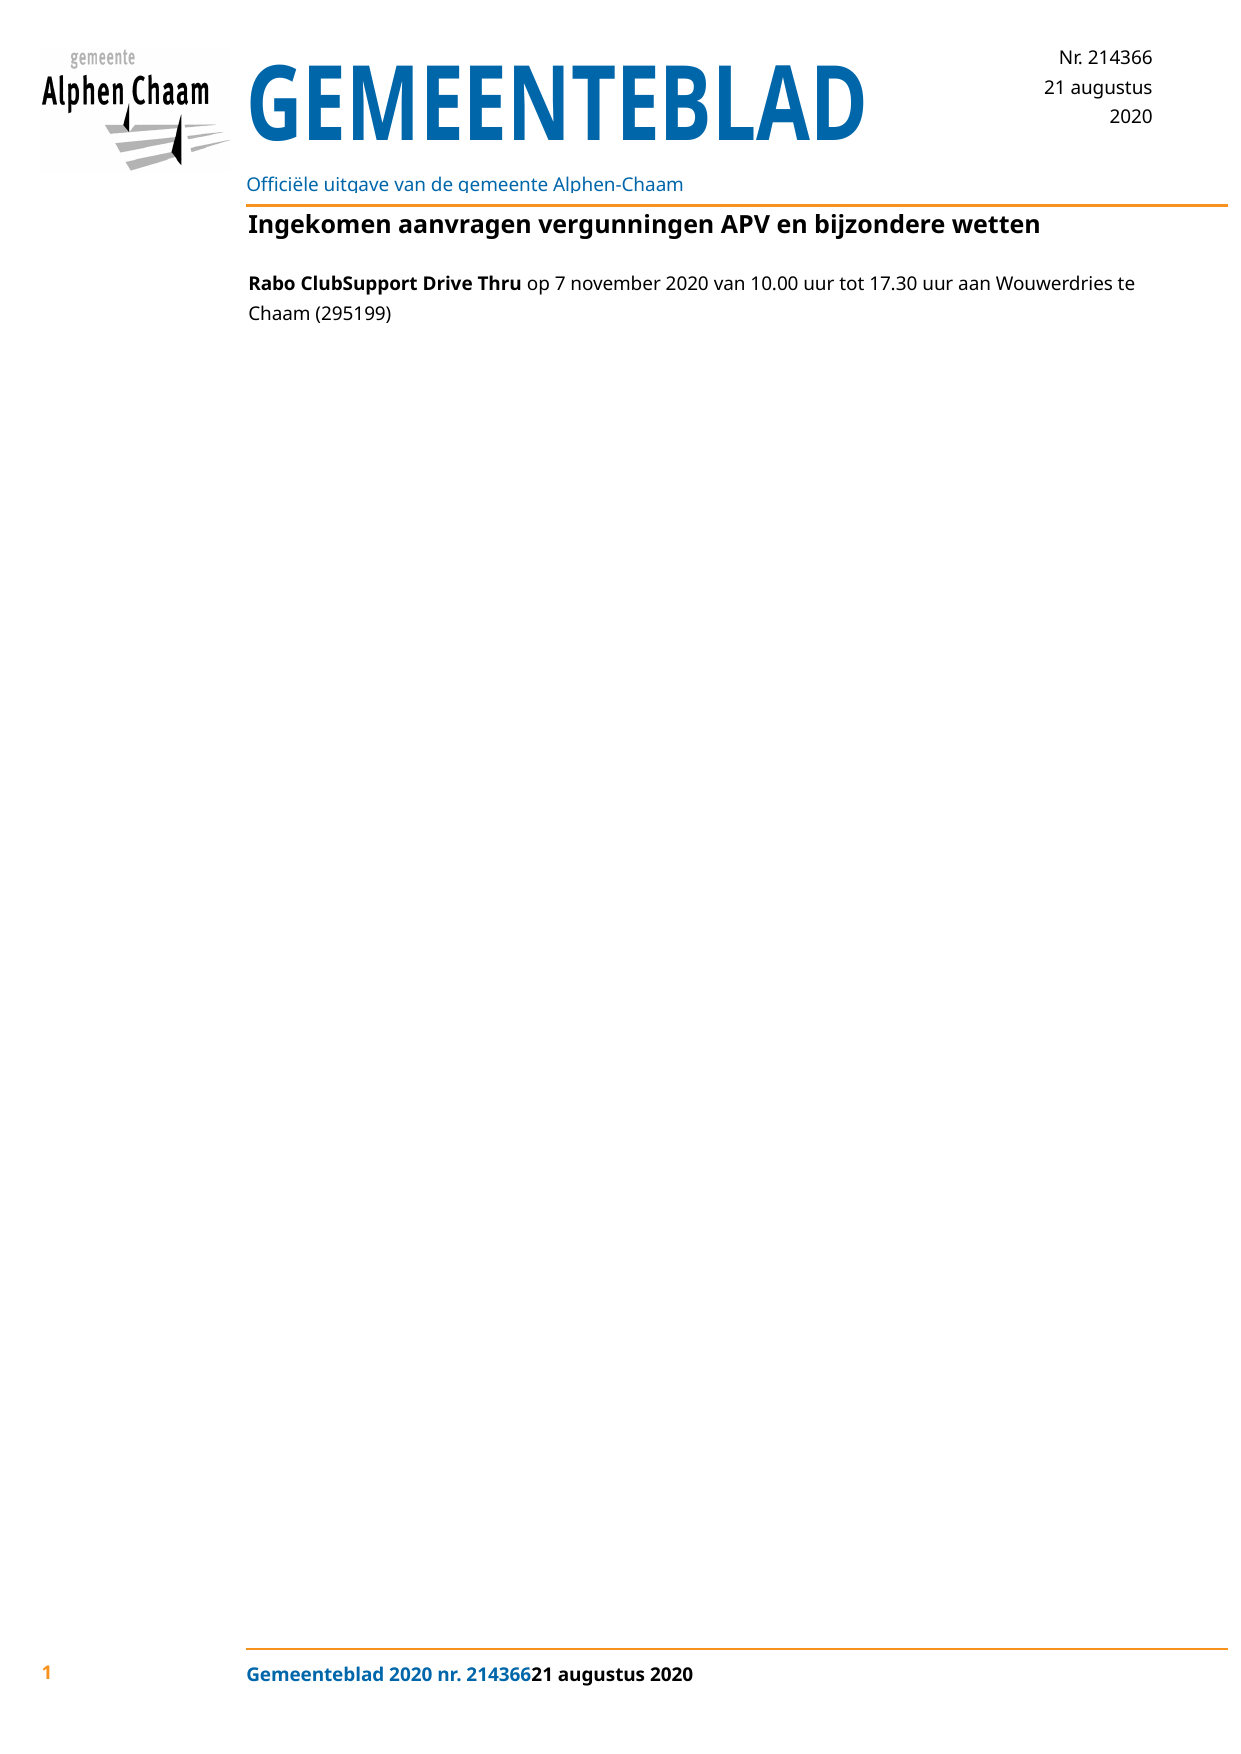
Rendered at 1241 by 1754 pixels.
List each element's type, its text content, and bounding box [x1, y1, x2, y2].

text Rabo ClubSupport Drive Thru op 7 november 2020 van 10.00 uur tot 17.30 uur aan Wouwerdries te Chaam (295199) [248, 270, 1152, 326]
text Ingekomen aanvragen vergunningen APV en bijzondere wetten [248, 207, 1152, 241]
picture [41, 47, 231, 172]
